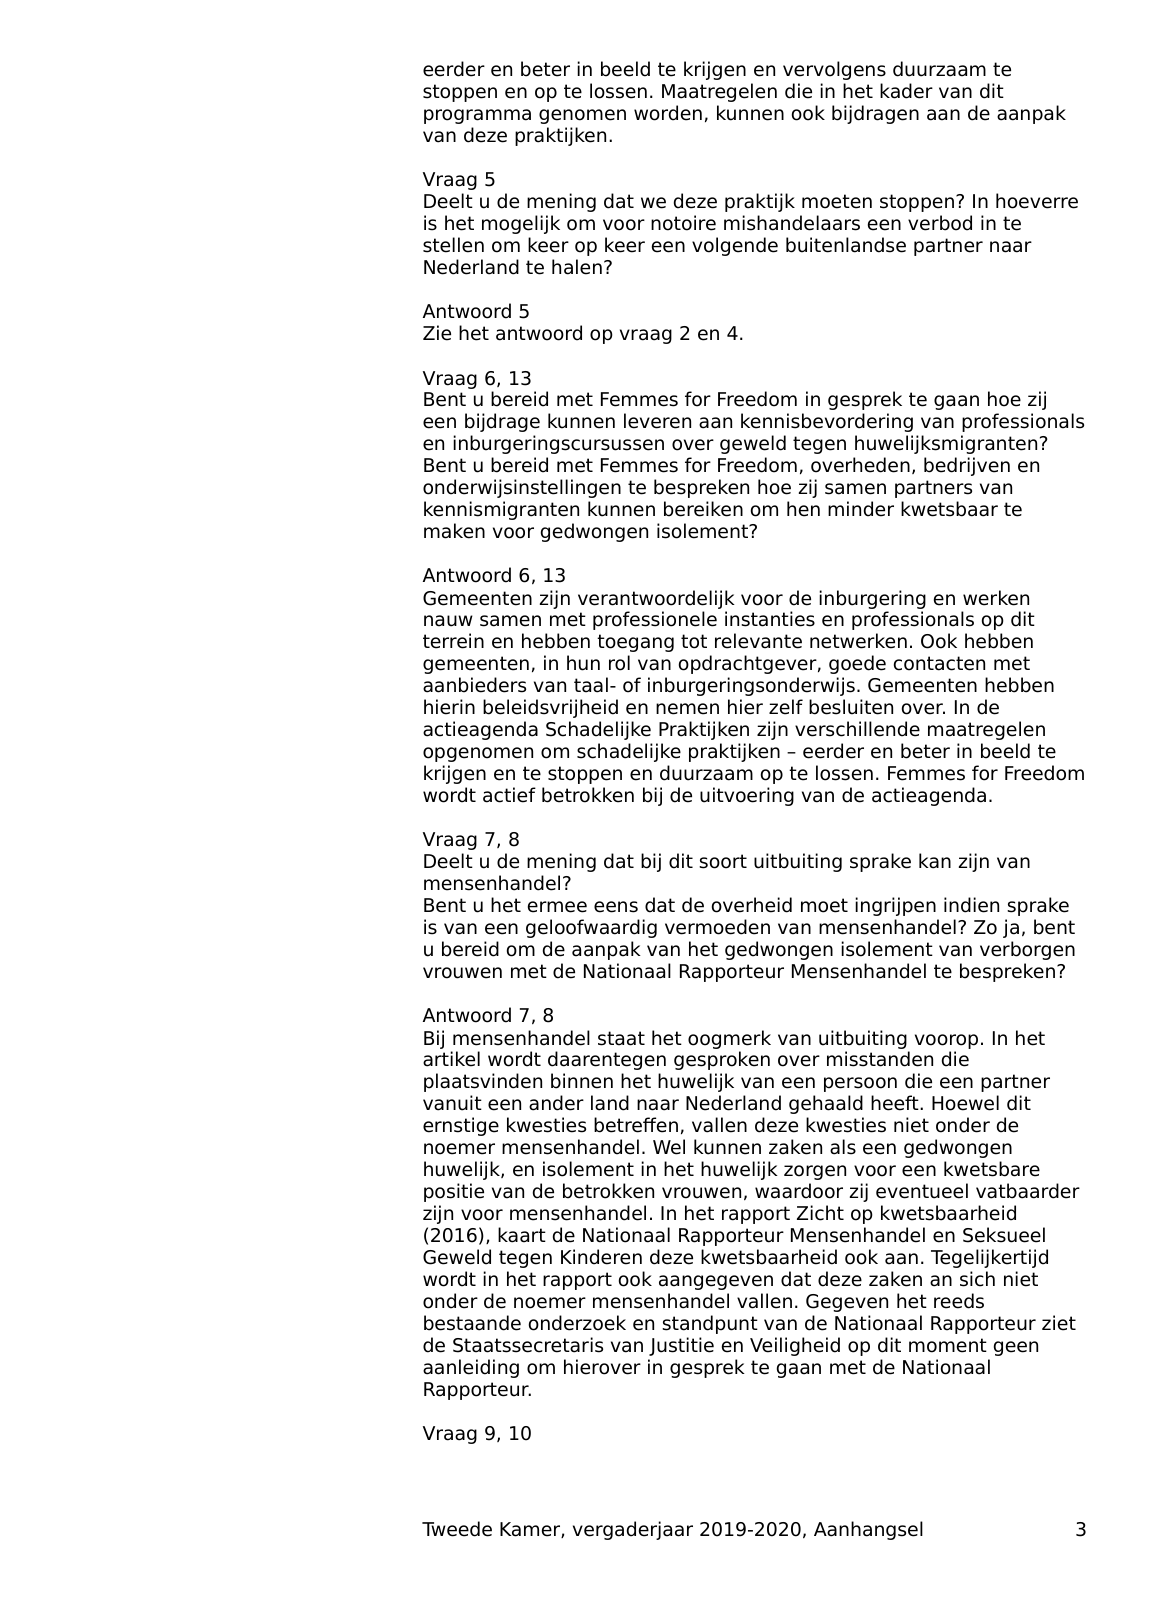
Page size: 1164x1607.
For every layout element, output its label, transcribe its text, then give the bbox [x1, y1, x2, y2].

text Bent u bereid met Femmes for Freedom, overheden, bedrijven en onderwijsinstellingen te bespreken hoe zij samen partners van kennismigranten kunnen bereiken om hen minder kwetsbaar te maken voor gedwongen isolement? [422, 455, 1087, 543]
text Vraag 6, 13 [422, 367, 1087, 389]
text Gemeenten zijn verantwoordelijk voor de inburgering en werken nauw samen met professionele instanties en professionals op dit terrein en hebben toegang tot relevante netwerken. Ook hebben gemeenten, in hun rol van opdrachtgever, goede contacten met aanbieders van taal- of inburgeringsonderwijs. Gemeenten hebben hierin beleidsvrijheid en nemen hier zelf besluiten over. In de actieagenda Schadelijke Praktijken zijn verschillende maatregelen opgenomen om schadelijke praktijken – eerder en beter in beeld te krijgen en te stoppen en duurzaam op te lossen. Femmes for Freedom wordt actief betrokken bij de uitvoering van de actieagenda. [422, 587, 1087, 807]
text Antwoord 5 [422, 301, 1087, 323]
text Antwoord 7, 8 [422, 1005, 1087, 1027]
text Bent u bereid met Femmes for Freedom in gesprek te gaan hoe zij een bijdrage kunnen leveren aan kennisbevordering van professionals en inburgeringscursussen over geweld tegen huwelijksmigranten? [422, 389, 1087, 455]
text eerder en beter in beeld te krijgen en vervolgens duurzaam te stoppen en op te lossen. Maatregelen die in het kader van dit programma genomen worden, kunnen ook bijdragen aan de aanpak van deze praktijken. [422, 59, 1087, 147]
text Vraag 9, 10 [422, 1423, 1087, 1445]
text Bij mensenhandel staat het oogmerk van uitbuiting voorop. In het artikel wordt daarentegen gesproken over misstanden die plaatsvinden binnen het huwelijk van een persoon die een partner vanuit een ander land naar Nederland gehaald heeft. Hoewel dit ernstige kwesties betreffen, vallen deze kwesties niet onder de noemer mensenhandel. Wel kunnen zaken als een gedwongen huwelijk, en isolement in het huwelijk zorgen voor een kwetsbare positie van de betrokken vrouwen, waardoor zij eventueel vatbaarder zijn voor mensenhandel. In het rapport Zicht op kwetsbaarheid (2016), kaart de Nationaal Rapporteur Mensenhandel en Seksueel Geweld tegen Kinderen deze kwetsbaarheid ook aan. Tegelijkertijd wordt in het rapport ook aangegeven dat deze zaken an sich niet onder de noemer mensenhandel vallen. Gegeven het reeds bestaande onderzoek en standpunt van de Nationaal Rapporteur ziet de Staatssecretaris van Justitie en Veiligheid op dit moment geen aanleiding om hierover in gesprek te gaan met de Nationaal Rapporteur. [422, 1027, 1087, 1401]
text Zie het antwoord op vraag 2 en 4. [422, 323, 1087, 345]
text Vraag 7, 8 [422, 829, 1087, 851]
text Deelt u de mening dat bij dit soort uitbuiting sprake kan zijn van mensenhandel? [422, 851, 1087, 895]
text Antwoord 6, 13 [422, 565, 1087, 587]
text Bent u het ermee eens dat de overheid moet ingrijpen indien sprake is van een geloofwaardig vermoeden van mensenhandel? Zo ja, bent u bereid om de aanpak van het gedwongen isolement van verborgen vrouwen met de Nationaal Rapporteur Mensenhandel te bespreken? [422, 895, 1087, 983]
text Vraag 5 [422, 169, 1087, 191]
text Deelt u de mening dat we deze praktijk moeten stoppen? In hoeverre is het mogelijk om voor notoire mishandelaars een verbod in te stellen om keer op keer een volgende buitenlandse partner naar Nederland te halen? [422, 191, 1087, 279]
